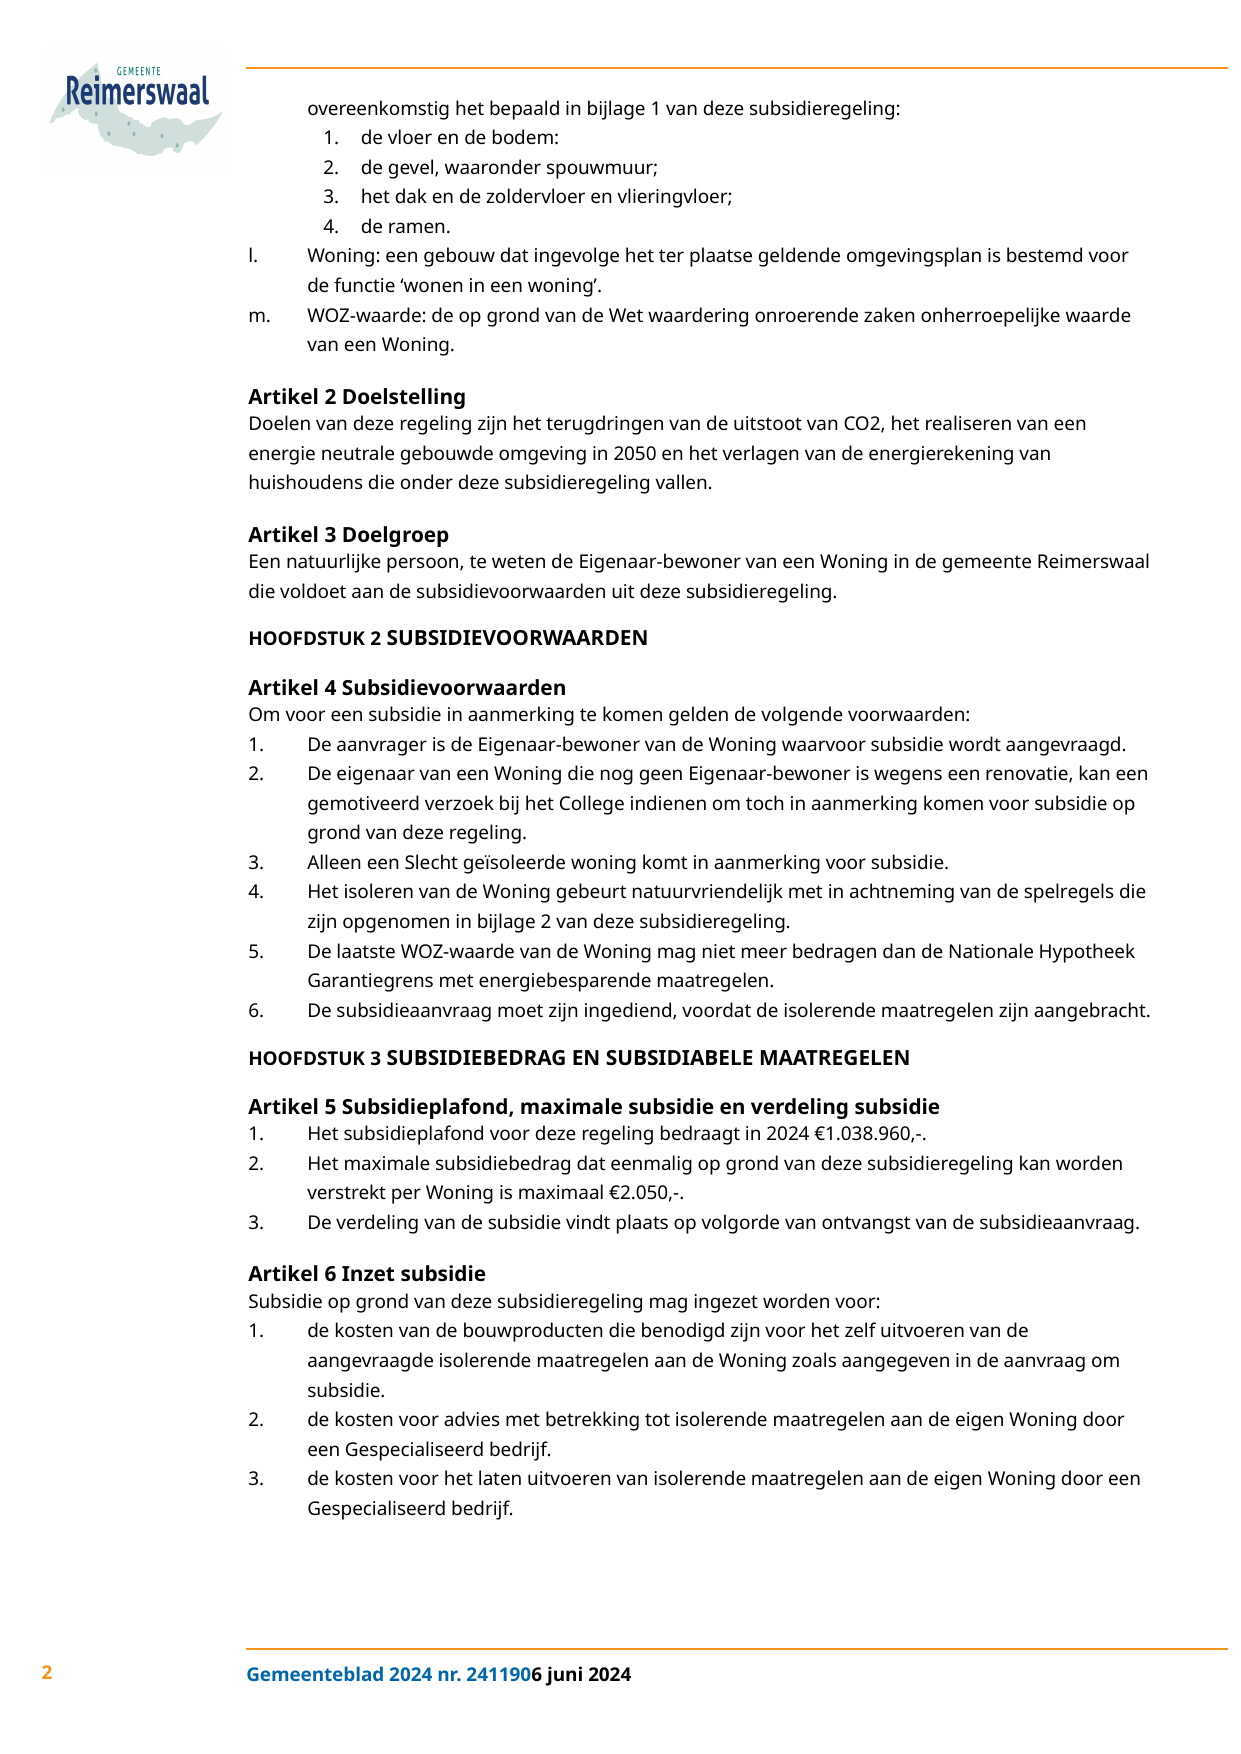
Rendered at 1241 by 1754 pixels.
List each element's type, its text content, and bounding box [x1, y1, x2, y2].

list de kosten van de bouwproducten die benodigd zijn voor het zelf uitvoeren van de aangevraagde isolerende maatregelen aan de Woning zoals aangegeven in de aanvraag om subsidie. [248, 1318, 1152, 1402]
text Artikel 2 Doelstelling [248, 382, 1152, 410]
list Alleen een Slecht geïsoleerde woning komt in aanmerking voor subsidie. [248, 849, 1152, 875]
text Artikel 4 Subsidievoorwaarden [248, 673, 1152, 701]
text Subsidie op grond van deze subsidieregeling mag ingezet worden voor: [248, 1288, 1152, 1314]
list Het subsidieplafond voor deze regeling bedraagt in 2024 €1.038.960,-. [248, 1120, 1152, 1146]
list De verdeling van de subsidie vindt plaats op volgorde van ontvangst van de subsidieaanvraag. [248, 1209, 1152, 1235]
text Artikel 6 Inzet subsidie [248, 1259, 1152, 1288]
list de vloer en de bodem: [323, 124, 1152, 150]
list de ramen. [323, 213, 1152, 239]
list overeenkomstig het bepaald in bijlage 1 van deze subsidieregeling: [248, 95, 1152, 121]
list Het isoleren van de Woning gebeurt natuurvriendelijk met in achtneming van de spelregels die zijn opgenomen in bijlage 2 van deze subsidieregeling. [248, 879, 1152, 934]
list de kosten voor het laten uitvoeren van isolerende maatregelen aan de eigen Woning door een Gespecialiseerd bedrijf. [248, 1466, 1152, 1521]
text Artikel 5 Subsidieplafond, maximale subsidie en verdeling subsidie [248, 1092, 1152, 1120]
text Een natuurlijke persoon, te weten de Eigenaar-bewoner van een Woning in de gemeente Reimerswaal die voldoet aan de subsidievoorwaarden uit deze subsidieregeling. [248, 548, 1152, 604]
text HOOFDSTUK 2 SUBSIDIEVOORWAARDEN [248, 623, 1152, 652]
text Doelen van deze regeling zijn het terugdringen van de uitstoot van CO2, het realiseren van een energie neutrale gebouwde omgeving in 2050 en het verlagen van de energierekening van huishoudens die onder deze subsidieregeling vallen. [248, 410, 1152, 495]
text HOOFDSTUK 3 SUBSIDIEBEDRAG EN SUBSIDIABELE MAATREGELEN [248, 1043, 1152, 1071]
list Het maximale subsidiebedrag dat eenmalig op grond van deze subsidieregeling kan worden verstrekt per Woning is maximaal €2.050,-. [248, 1150, 1152, 1205]
list De subsidieaanvraag moet zijn ingediend, voordat de isolerende maatregelen zijn aangebracht. [248, 997, 1152, 1023]
text Artikel 3 Doelgroep [248, 520, 1152, 548]
picture [41, 47, 231, 172]
list WOZ-waarde: de op grond van de Wet waardering onroerende zaken onherroepelijke waarde van een Woning. [248, 302, 1152, 357]
list De laatste WOZ-waarde van de Woning mag niet meer bedragen dan de Nationale Hypotheek Garantiegrens met energiebesparende maatregelen. [248, 938, 1152, 993]
list Woning: een gebouw dat ingevolge het ter plaatse geldende omgevingsplan is bestemd voor de functie ‘wonen in een woning’. [248, 243, 1152, 298]
list het dak en de zoldervloer en vlieringvloer; [323, 183, 1152, 209]
text Om voor een subsidie in aanmerking te komen gelden de volgende voorwaarden: [248, 701, 1152, 727]
list de kosten voor advies met betrekking tot isolerende maatregelen aan de eigen Woning door een Gespecialiseerd bedrijf. [248, 1406, 1152, 1462]
list De eigenaar van een Woning die nog geen Eigenaar-bewoner is wegens een renovatie, kan een gemotiveerd verzoek bij het College indienen om toch in aanmerking komen voor subsidie op grond van deze regeling. [248, 760, 1152, 845]
list De aanvrager is de Eigenaar-bewoner van de Woning waarvoor subsidie wordt aangevraagd. [248, 731, 1152, 757]
list de gevel, waaronder spouwmuur; [323, 154, 1152, 180]
